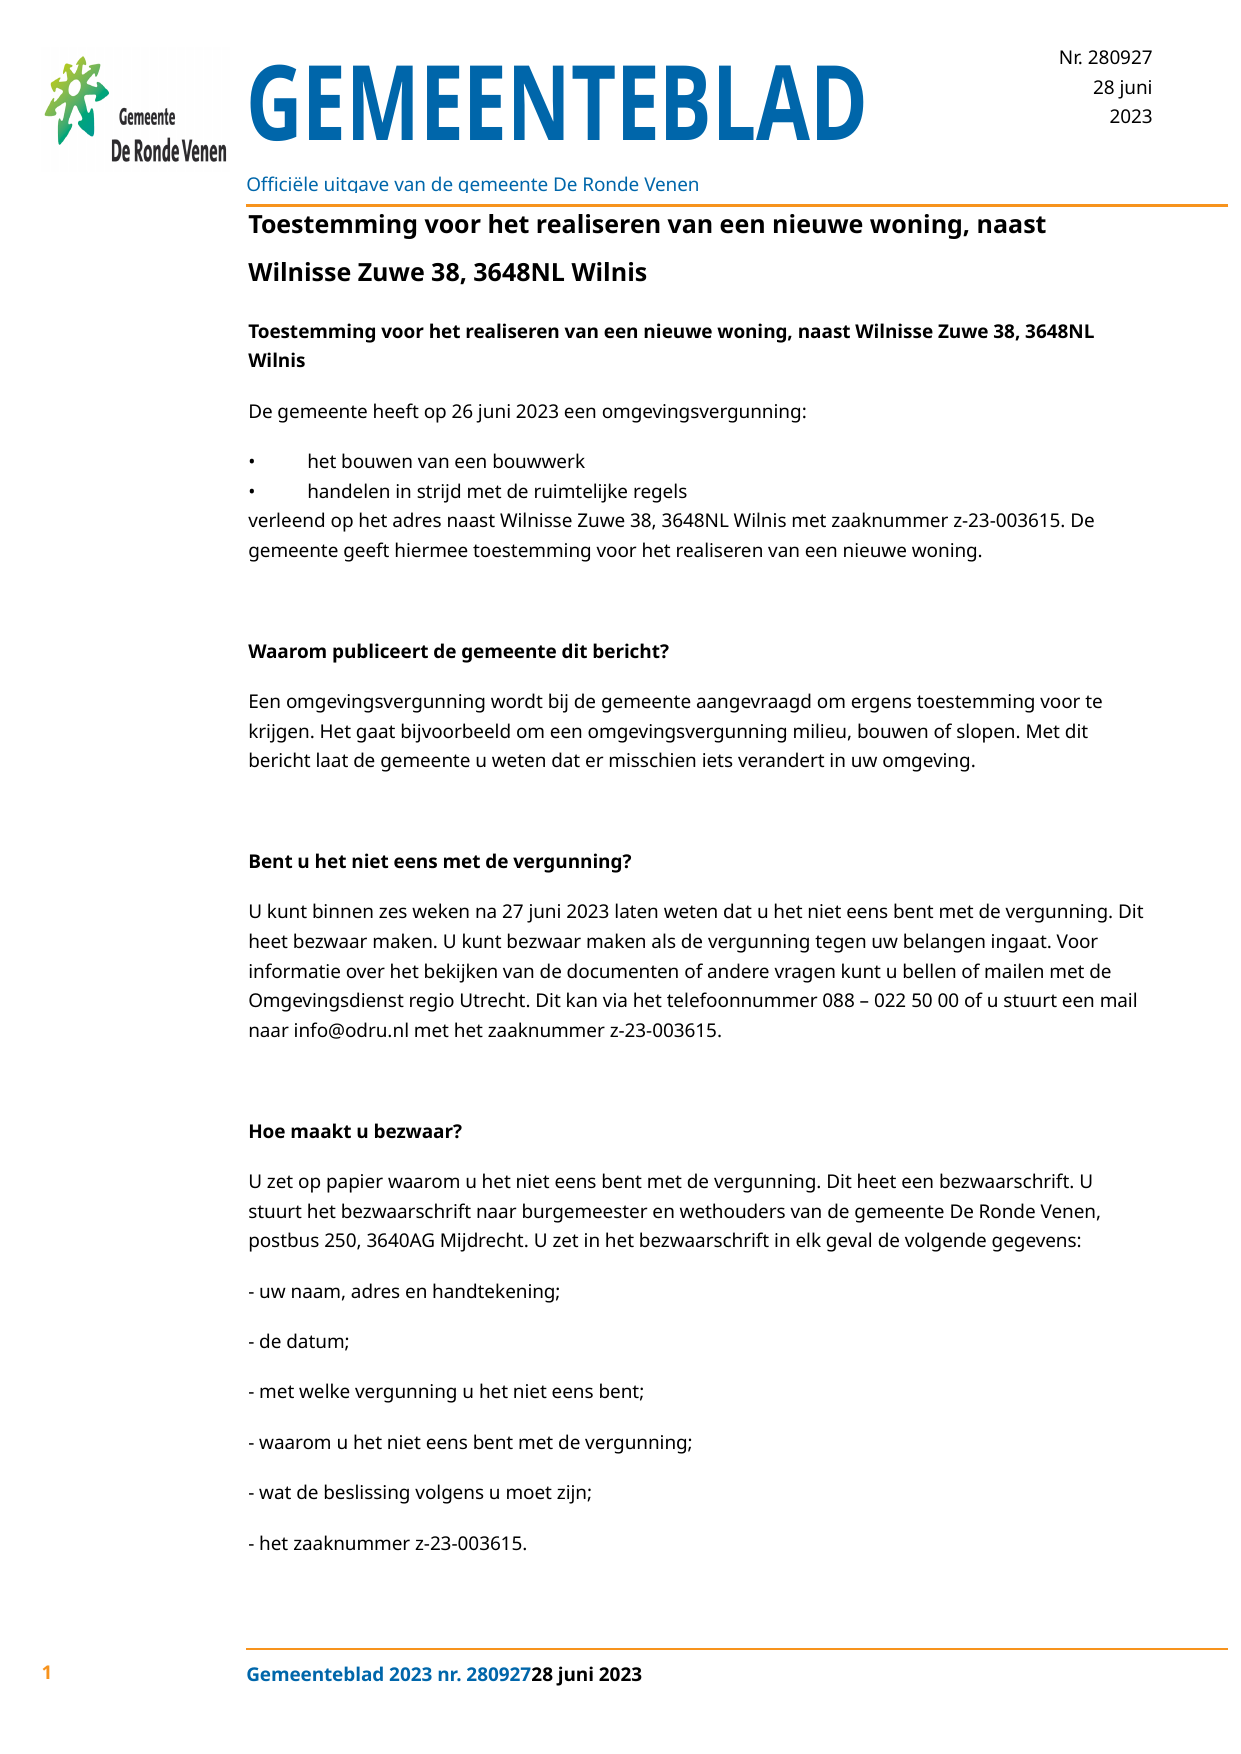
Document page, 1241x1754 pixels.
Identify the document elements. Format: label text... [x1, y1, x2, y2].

text Waarom publiceert de gemeente dit bericht? [248, 638, 1152, 664]
text - wat de beslissing volgens u moet zijn; [248, 1479, 1152, 1505]
text verleend op het adres naast Wilnisse Zuwe 38, 3648NL Wilnis met zaaknummer z-23-003615. De gemeente geeft hiermee toestemming voor het realiseren van een nieuwe woning. [248, 507, 1152, 563]
text Een omgevingsvergunning wordt bij de gemeente aangevraagd om ergens toestemming voor te krijgen. Het gaat bijvoorbeeld om een omgevingsvergunning milieu, bouwen of slopen. Met dit bericht laat de gemeente u weten dat er misschien iets verandert in uw omgeving. [248, 688, 1152, 773]
text - waarom u het niet eens bent met de vergunning; [248, 1429, 1152, 1455]
text U zet op papier waarom u het niet eens bent met de vergunning. Dit heet een bezwaarschrift. U stuurt het bezwaarschrift naar burgemeester en wethouders van de gemeente De Ronde Venen, postbus 250, 3640AG Mijdrecht. U zet in het bezwaarschrift in elk geval de volgende gegevens: [248, 1168, 1152, 1253]
list het bouwen van een bouwwerk [248, 448, 1152, 474]
text De gemeente heeft op 26 juni 2023 een omgevingsvergunning: [248, 398, 1152, 424]
text Bent u het niet eens met de vergunning? [248, 848, 1152, 874]
text - uw naam, adres en handtekening; [248, 1278, 1152, 1304]
picture [41, 47, 231, 172]
text Toestemming voor het realiseren van een nieuwe woning, naast Wilnisse Zuwe 38, 3648NL Wilnis [248, 207, 1152, 288]
text - met welke vergunning u het niet eens bent; [248, 1379, 1152, 1404]
text Toestemming voor het realiseren van een nieuwe woning, naast Wilnisse Zuwe 38, 3648NL Wilnis [248, 318, 1152, 373]
text - de datum; [248, 1328, 1152, 1354]
list handelen in strijd met de ruimtelijke regels [248, 478, 1152, 504]
text - het zaaknummer z-23-003615. [248, 1530, 1152, 1556]
text Hoe maakt u bezwaar? [248, 1118, 1152, 1144]
text U kunt binnen zes weken na 27 juni 2023 laten weten dat u het niet eens bent met de vergunning. Dit heet bezwaar maken. U kunt bezwaar maken als de vergunning tegen uw belangen ingaat. Voor informatie over het bekijken van de documenten of andere vragen kunt u bellen of mailen met de Omgevingsdienst regio Utrecht. Dit kan via het telefoonnummer 088 – 022 50 00 of u stuurt een mail naar info@odru.nl met het zaaknummer z-23-003615. [248, 899, 1152, 1043]
